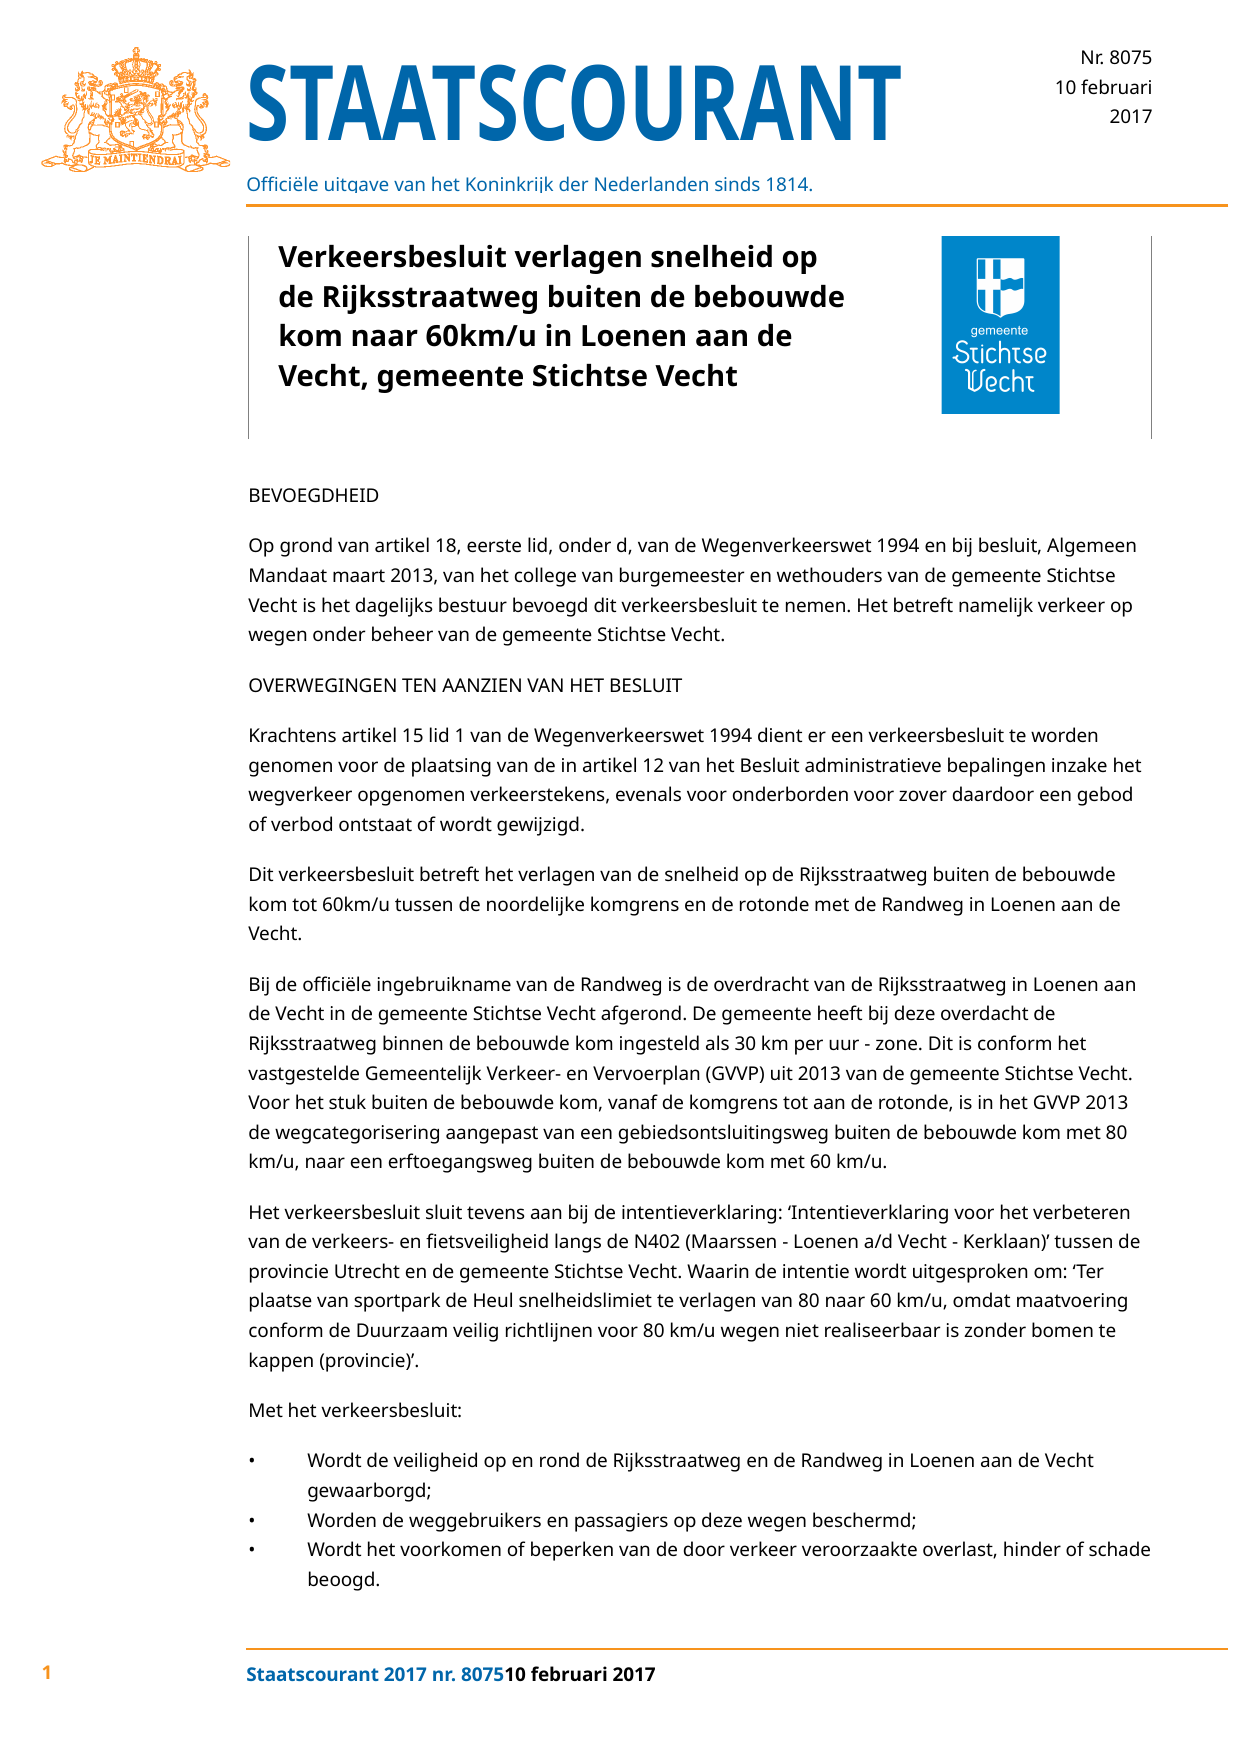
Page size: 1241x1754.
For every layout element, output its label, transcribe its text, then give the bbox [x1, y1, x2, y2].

text Bij de officiële ingebruikname van de Randweg is de overdracht van de Rijksstraatweg in Loenen aan de Vecht in de gemeente Stichtse Vecht afgerond. De gemeente heeft bij deze overdacht de Rijksstraatweg binnen de bebouwde kom ingesteld als 30 km per uur - zone. Dit is conform het vastgestelde Gemeentelijk Verkeer- en Vervoerplan (GVVP) uit 2013 van de gemeente Stichtse Vecht. Voor het stuk buiten de bebouwde kom, vanaf de komgrens tot aan de rotonde, is in het GVVP 2013 de wegcategorisering aangepast van een gebiedsontsluitingsweg buiten de bebouwde kom met 80 km/u, naar een erftoegangsweg buiten de bebouwde kom met 60 km/u. [248, 971, 1152, 1174]
text Het verkeersbesluit sluit tevens aan bij de intentieverklaring: ‘Intentieverklaring voor het verbeteren van de verkeers- en fietsveiligheid langs de N402 (Maarssen - Loenen a/d Vecht - Kerklaan)’ tussen de provincie Utrecht en de gemeente Stichtse Vecht. Waarin de intentie wordt uitgesproken om: ‘Ter plaatse van sportpark de Heul snelheidslimiet te verlagen van 80 naar 60 km/u, omdat maatvoering conform de Duurzaam veilig richtlijnen voor 80 km/u wegen niet realiseerbaar is zonder bomen te kappen (provincie)’. [248, 1199, 1152, 1373]
text OVERWEGINGEN TEN AANZIEN VAN HET BESLUIT [248, 672, 1152, 698]
list Wordt de veiligheid op en rond de Rijksstraatweg en de Randweg in Loenen aan de Vecht gewaarborgd; [248, 1448, 1152, 1503]
picture [1001, 259, 1024, 279]
text Op grond van artikel 18, eerste lid, onder d, van de Wegenverkeerswet 1994 en bij besluit, Algemeen Mandaat maart 2013, van het college van burgemeester en wethouders van de gemeente Stichtse Vecht is het dagelijks bestuur bevoegd dit verkeersbesluit te nemen. Het betreft namelijk verkeer op wegen onder beheer van de gemeente Stichtse Vecht. [248, 533, 1152, 647]
table_header Verkeersbesluit verlagen snelheid op de Rijksstraatweg buiten de bebouwde kom naar 60km/u in Loenen aan de Vecht, gemeente Stichtse Vecht [249, 236, 850, 439]
list Worden de weggebruikers en passagiers op deze wegen beschermd; [248, 1507, 1152, 1533]
list Wordt het voorkomen of beperken van de door verkeer veroorzaakte overlast, hinder of schade beoogd. [248, 1536, 1152, 1592]
table_header [850, 236, 941, 413]
picture [971, 348, 977, 359]
table_header [850, 414, 1151, 439]
text Dit verkeersbesluit betreft het verlagen van de snelheid op de Rijksstraatweg buiten de bebouwde kom tot 60km/u tussen de noordelijke komgrens en de rotonde met de Randweg in Loenen aan de Vecht. [248, 861, 1152, 946]
text Krachtens artikel 15 lid 1 van de Wegenverkeerswet 1994 dient er een verkeersbesluit te worden genomen voor de plaatsing van de in artikel 12 van het Besluit administratieve bepalingen inzake het wegverkeer opgenomen verkeerstekens, evenals voor onderborden voor zover daardoor een gebod of verbod ontstaat of wordt gewijzigd. [248, 722, 1152, 837]
table_header [1060, 236, 1151, 413]
picture [41, 47, 231, 172]
text BEVOEGDHEID [248, 482, 1152, 508]
picture [1013, 370, 1020, 391]
picture [1027, 377, 1032, 389]
picture [1000, 289, 1024, 317]
picture [1013, 348, 1019, 359]
picture [977, 259, 1000, 313]
text Met het verkeersbesluit: [248, 1397, 1152, 1423]
